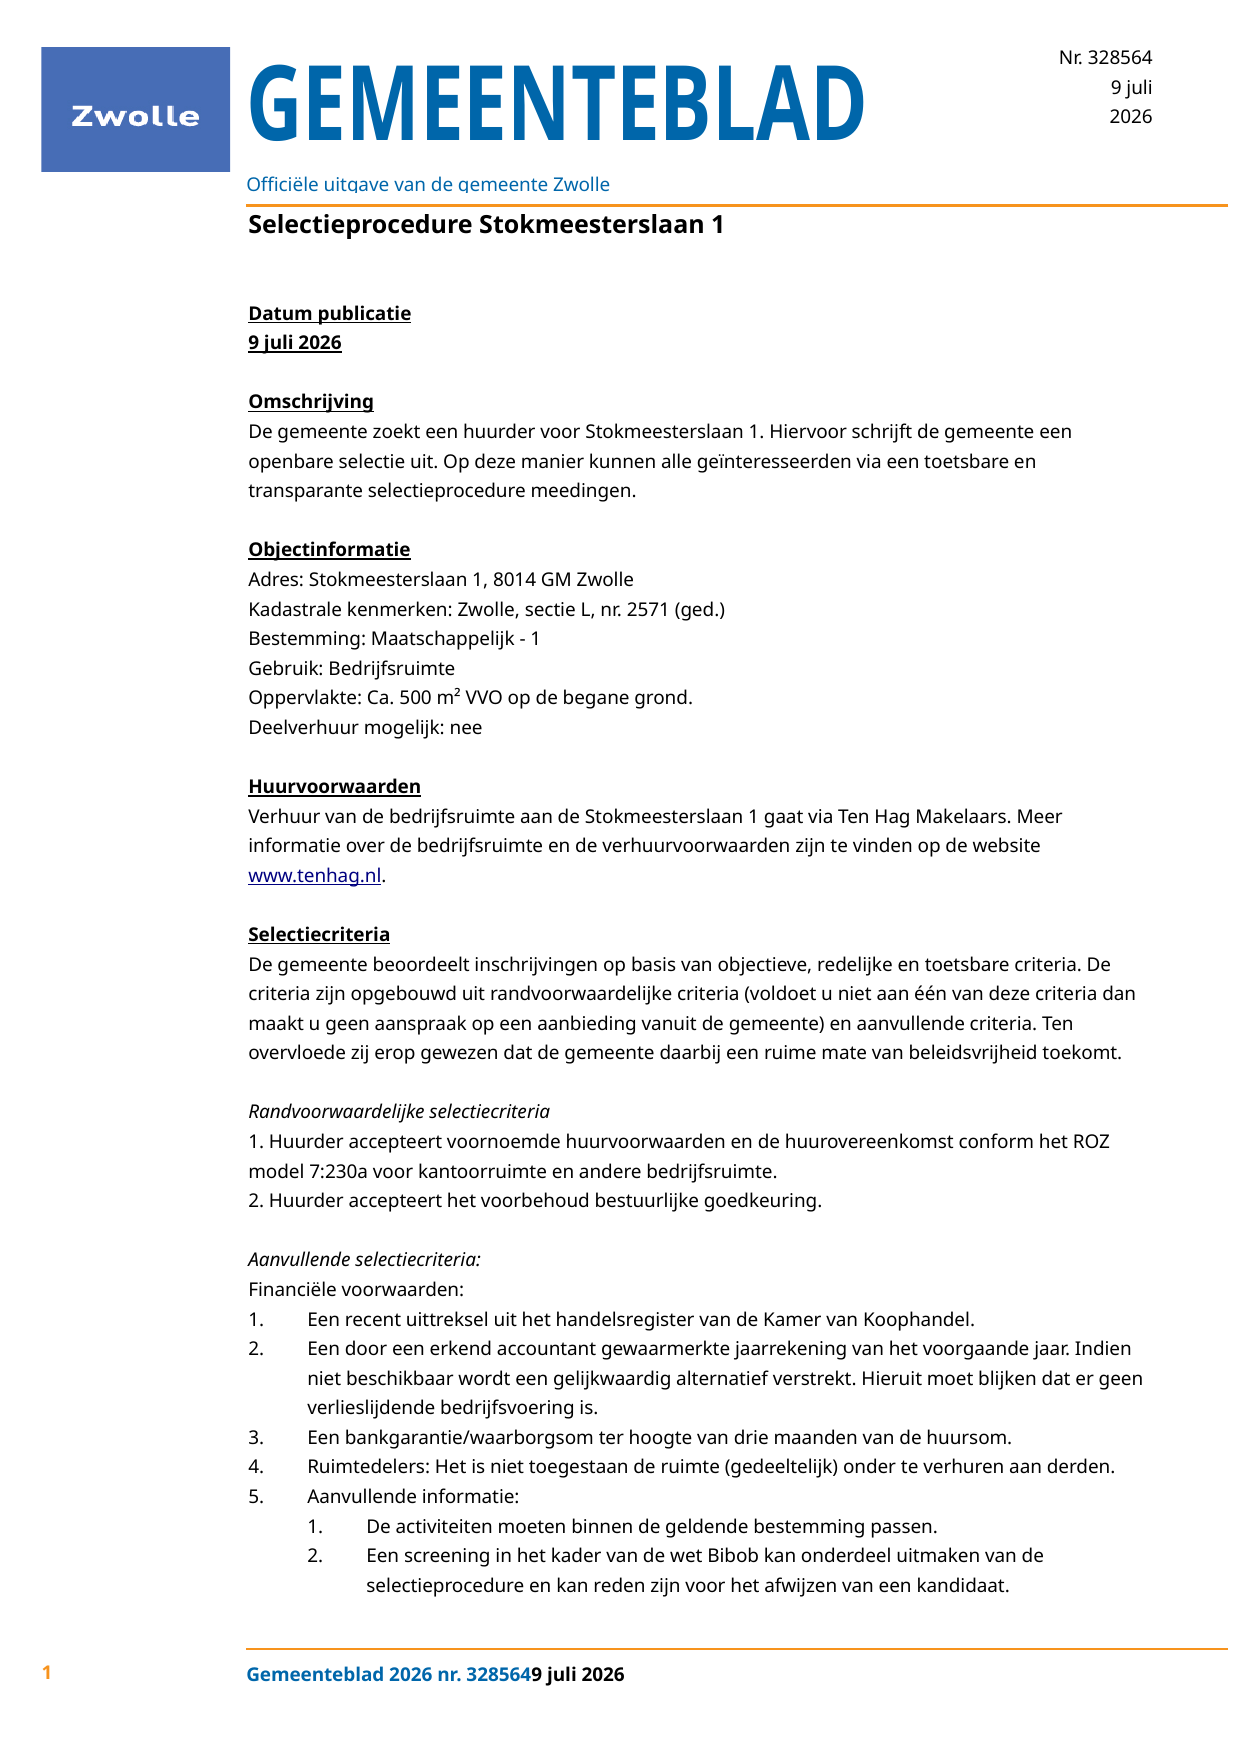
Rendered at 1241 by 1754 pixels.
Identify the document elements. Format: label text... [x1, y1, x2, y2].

text 9 juli 2026 [248, 329, 1152, 355]
text 1. Huurder accepteert voornoemde huurvoorwaarden en de huurovereenkomst conform het ROZ model 7:230a voor kantoorruimte en andere bedrijfsruimte. [248, 1128, 1152, 1183]
text Bestemming: Maatschappelijk - 1 [248, 625, 1152, 651]
list Ruimtedelers: Het is niet toegestaan de ruimte (gedeeltelijk) onder te verhuren aan derden. [248, 1454, 1152, 1479]
text 2. Huurder accepteert het voorbehoud bestuurlijke goedkeuring. [248, 1187, 1152, 1213]
text Adres: Stokmeesterslaan 1, 8014 GM Zwolle [248, 566, 1152, 592]
text Selectieprocedure Stokmeesterslaan 1 [248, 207, 1152, 241]
text Gebruik: Bedrijfsruimte [248, 655, 1152, 681]
text Huurvoorwaarden [248, 773, 1152, 799]
text Datum publicatie [248, 300, 1152, 326]
text De gemeente beoordeelt inschrijvingen op basis van objectieve, redelijke en toetsbare criteria. De criteria zijn opgebouwd uit randvoorwaardelijke criteria (voldoet u niet aan één van deze criteria dan maakt u geen aanspraak op een aanbieding vanuit de gemeente) en aanvullende criteria. Ten overvloede zij erop gewezen dat de gemeente daarbij een ruime mate van beleidsvrijheid toekomt. [248, 951, 1152, 1065]
text De gemeente zoekt een huurder voor Stokmeesterslaan 1. Hiervoor schrijft de gemeente een openbare selectie uit. Op deze manier kunnen alle geïnteresseerden via een toetsbare en transparante selectieprocedure meedingen. [248, 418, 1152, 503]
picture [41, 47, 231, 172]
text Kadastrale kenmerken: Zwolle, sectie L, nr. 2571 (ged.) [248, 596, 1152, 621]
list Een recent uittreksel uit het handelsregister van de Kamer van Koophandel. [248, 1306, 1152, 1331]
text Financiële voorwaarden: [248, 1276, 1152, 1302]
text Deelverhuur mogelijk: nee [248, 714, 1152, 740]
list Een bankgarantie/waarborgsom ter hoogte van drie maanden van de huursom. [248, 1424, 1152, 1450]
text Randvoorwaardelijke selectiecriteria [248, 1099, 1152, 1124]
list Een door een erkend accountant gewaarmerkte jaarrekening van het voorgaande jaar. Indien niet beschikbaar wordt een gelijkwaardig alternatief verstrekt. Hieruit moet blijken dat er geen verlieslijdende bedrijfsvoering is. [248, 1335, 1152, 1420]
text Verhuur van de bedrijfsruimte aan de Stokmeesterslaan 1 gaat via Ten Hag Makelaars. Meer informatie over de bedrijfsruimte en de verhuurvoorwaarden zijn te vinden op de website www.tenhag.nl. [248, 803, 1152, 888]
list De activiteiten moeten binnen de geldende bestemming passen. [307, 1513, 1152, 1538]
list Een screening in het kader van de wet Bibob kan onderdeel uitmaken van de selectieprocedure en kan reden zijn voor het afwijzen van een kandidaat. [307, 1542, 1152, 1598]
text Aanvullende selectiecriteria: [248, 1247, 1152, 1272]
text Omschrijving [248, 389, 1152, 414]
text Selectiecriteria [248, 921, 1152, 947]
list Aanvullende informatie: [248, 1483, 1152, 1509]
text Oppervlakte: Ca. 500 m² VVO op de begane grond. [248, 684, 1152, 710]
text Objectinformatie [248, 537, 1152, 562]
